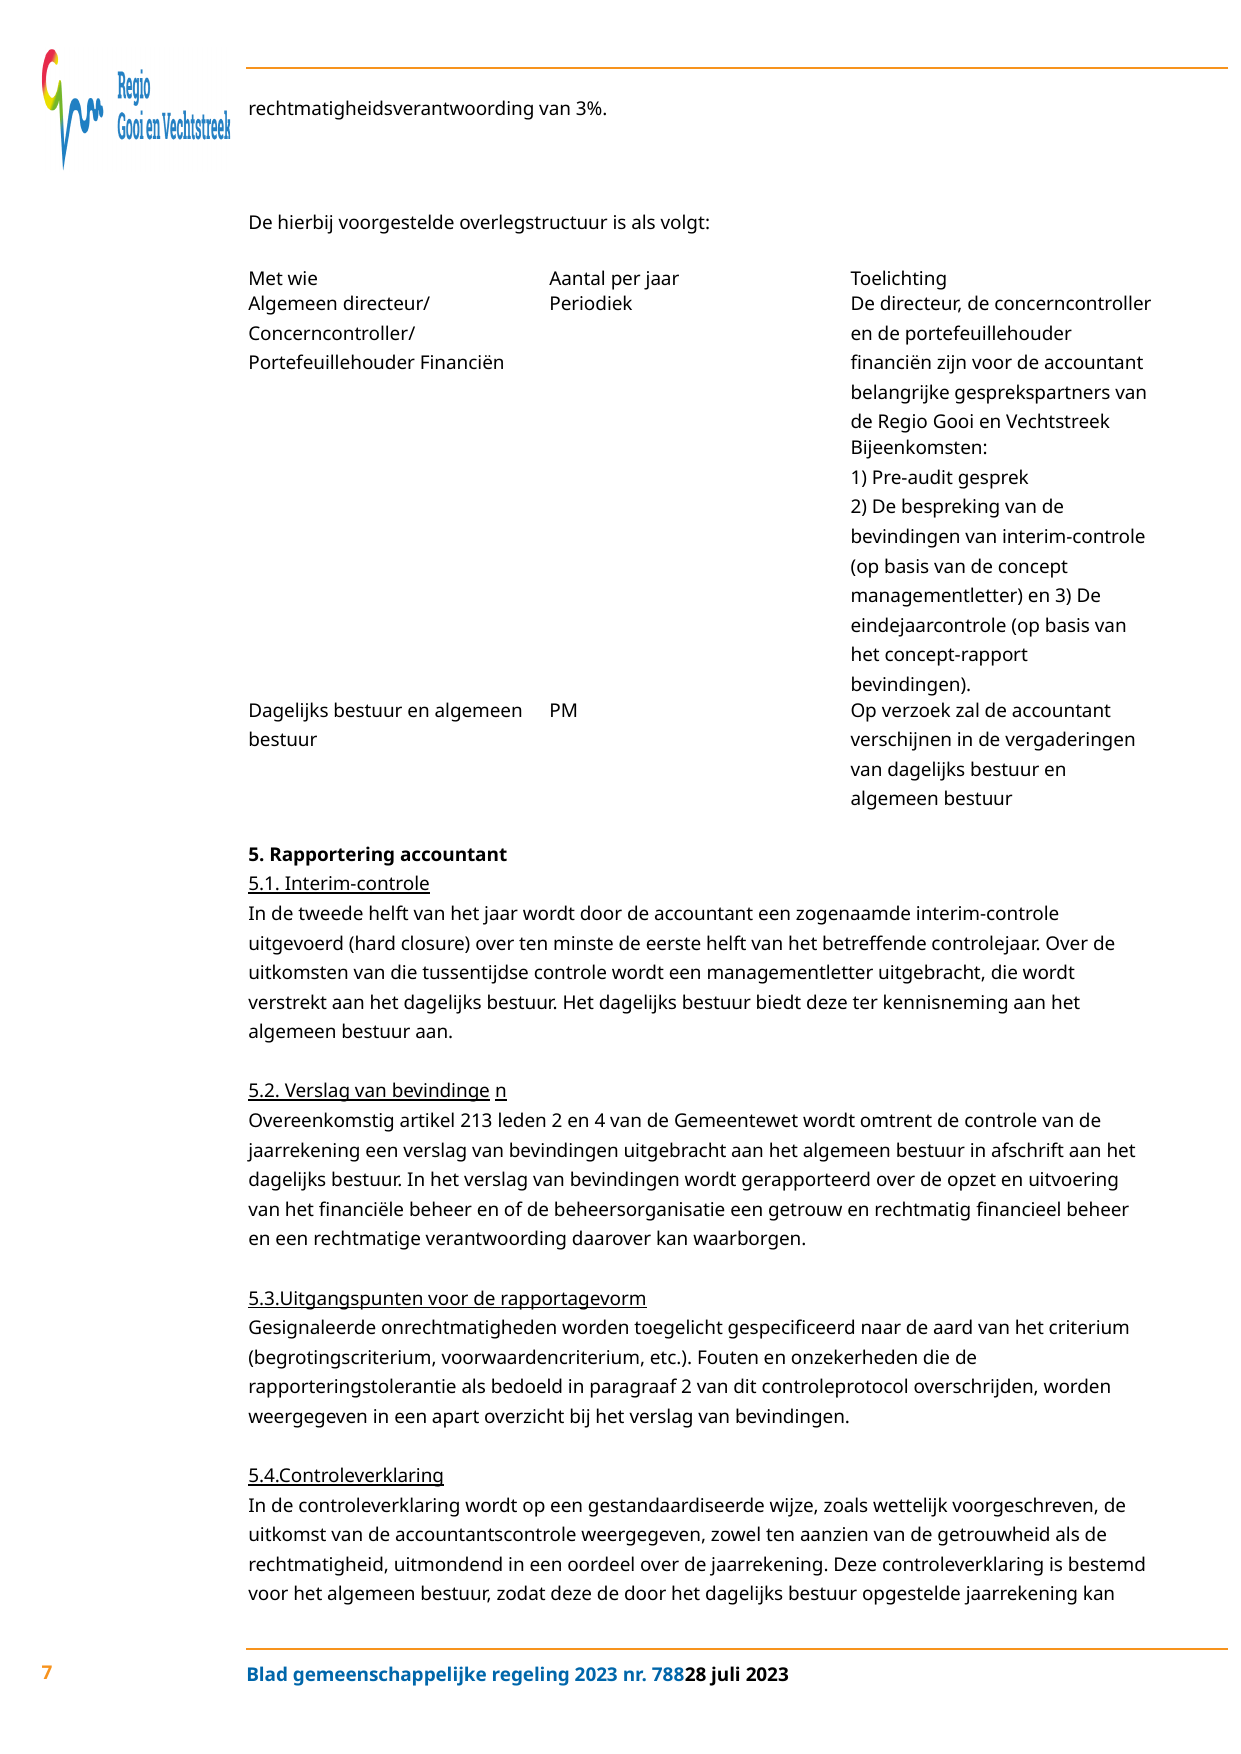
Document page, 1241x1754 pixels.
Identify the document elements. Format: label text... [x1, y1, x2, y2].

table_header Toelichting [850, 265, 1152, 290]
table_cell Op verzoek zal de accountant verschijnen in de vergaderingen van dagelijks bestuur en algemeen bestuur [850, 697, 1152, 811]
text 5.3.Uitgangspunten voor de rapportagevorm [248, 1285, 1152, 1311]
table_cell [549, 435, 850, 697]
table_cell De directeur, de concerncontroller en de portefeuillehouder financiën zijn voor de accountant belangrijke gesprekspartners van de Regio Gooi en Vechtstreek [850, 290, 1152, 434]
table_cell [248, 435, 549, 697]
text Gesignaleerde onrechtmatigheden worden toegelicht gespecificeerd naar de aard van het criterium (begrotingscriterium, voorwaardencriterium, etc.). Fouten en onzekerheden die de rapporteringstolerantie als bedoeld in paragraaf 2 van dit controleprotocol overschrijden, worden weergegeven in een apart overzicht bij het verslag van bevindingen. [248, 1314, 1152, 1429]
text In de tweede helft van het jaar wordt door de accountant een zogenaamde interim-controle uitgevoerd (hard closure) over ten minste de eerste helft van het betreffende controlejaar. Over de uitkomsten van die tussentijdse controle wordt een managementletter uitgebracht, die wordt verstrekt aan het dagelijks bestuur. Het dagelijks bestuur biedt deze ter kennisneming aan het algemeen bestuur aan. [248, 900, 1152, 1044]
table_cell Periodiek [549, 290, 850, 434]
text 5. Rapportering accountant [248, 841, 1152, 867]
table_cell Bijeenkomsten: 1) Pre-audit gesprek 2) De bespreking van de bevindingen van interim-controle (op basis van de concept managementletter) en 3) De eindejaarcontrole (op basis van het concept-rapport bevindingen). [850, 435, 1152, 697]
table_cell Dagelijks bestuur en algemeen bestuur [248, 697, 549, 811]
text 5.2. Verslag van bevindinge n [248, 1078, 1152, 1103]
text In de controleverklaring wordt op een gestandaardiseerde wijze, zoals wettelijk voorgeschreven, de uitkomst van de accountantscontrole weergegeven, zowel ten aanzien van de getrouwheid als de rechtmatigheid, uitmondend in een oordeel over de jaarrekening. Deze controleverklaring is bestemd voor het algemeen bestuur, zodat deze de door het dagelijks bestuur opgestelde jaarrekening kan [248, 1492, 1152, 1606]
table_header Met wie [248, 265, 549, 290]
text 5.4.Controleverklaring [248, 1462, 1152, 1488]
table_cell PM [549, 697, 850, 811]
text 5.1. Interim-controle [248, 871, 1152, 896]
table_header Aantal per jaar [549, 265, 850, 290]
picture [41, 47, 231, 172]
text Overeenkomstig artikel 213 leden 2 en 4 van de Gemeentewet wordt omtrent de controle van de jaarrekening een verslag van bevindingen uitgebracht aan het algemeen bestuur in afschrift aan het dagelijks bestuur. In het verslag van bevindingen wordt gerapporteerd over de opzet en uitvoering van het financiële beheer en of de beheersorganisatie een getrouw en rechtmatig financieel beheer en een rechtmatige verantwoording daarover kan waarborgen. [248, 1107, 1152, 1251]
text De hierbij voorgestelde overlegstructuur is als volgt: [248, 209, 1152, 235]
text rechtmatigheidsverantwoording van 3%. [248, 95, 1152, 121]
table_cell Algemeen directeur/ Concerncontroller/ Portefeuillehouder Financiën [248, 290, 549, 434]
